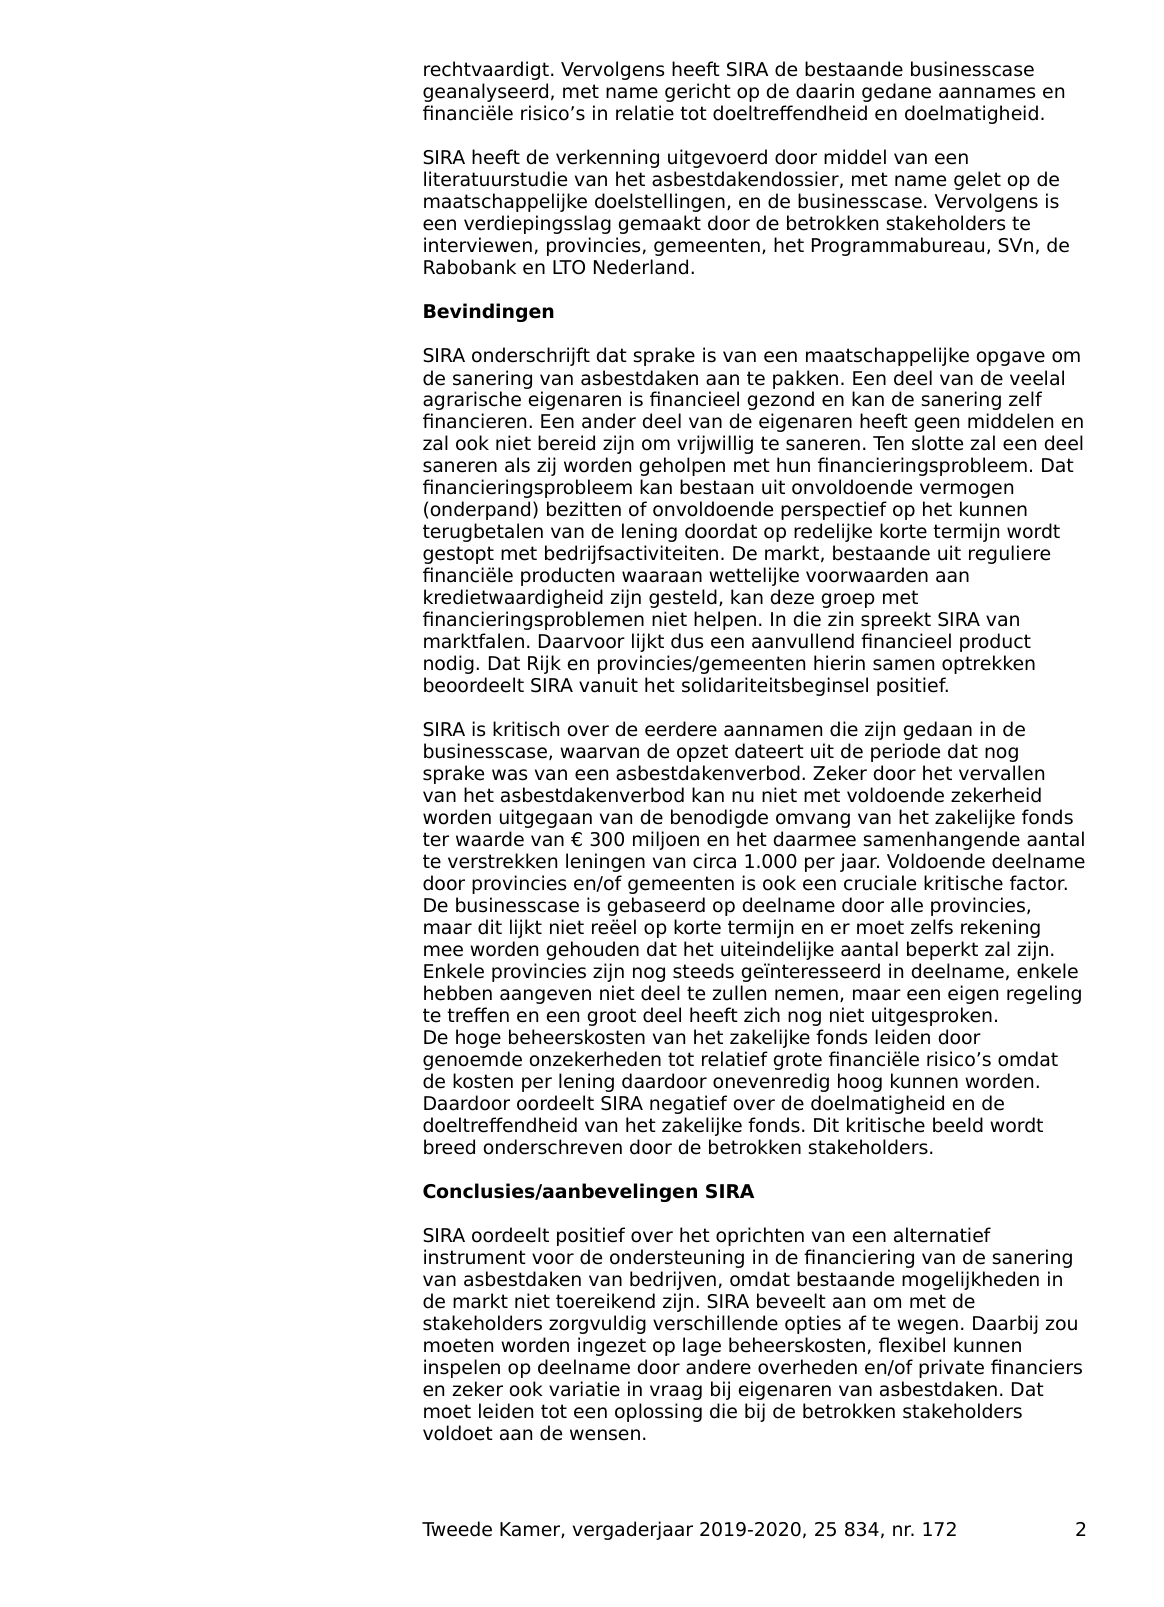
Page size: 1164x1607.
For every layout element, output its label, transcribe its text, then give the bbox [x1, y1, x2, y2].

subtitle Conclusies/aanbevelingen SIRA [422, 1181, 1087, 1203]
text SIRA is kritisch over de eerdere aannamen die zijn gedaan in de businesscase, waarvan de opzet dateert uit de periode dat nog sprake was van een asbestdakenverbod. Zeker door het vervallen van het asbestdakenverbod kan nu niet met voldoende zekerheid worden uitgegaan van de benodigde omvang van het zakelijke fonds ter waarde van € 300 miljoen en het daarmee samenhangende aantal te verstrekken leningen van circa 1.000 per jaar. Voldoende deelname door provincies en/of gemeenten is ook een cruciale kritische factor. De businesscase is gebaseerd op deelname door alle provincies, maar dit lijkt niet reëel op korte termijn en er moet zelfs rekening mee worden gehouden dat het uiteindelijke aantal beperkt zal zijn. Enkele provincies zijn nog steeds geïnteresseerd in deelname, enkele hebben aangeven niet deel te zullen nemen, maar een eigen regeling te treffen en een groot deel heeft zich nog niet uitgesproken. [422, 719, 1087, 1027]
text De hoge beheerskosten van het zakelijke fonds leiden door genoemde onzekerheden tot relatief grote financiële risico’s omdat de kosten per lening daardoor onevenredig hoog kunnen worden. Daardoor oordeelt SIRA negatief over de doelmatigheid en de doeltreffendheid van het zakelijke fonds. Dit kritische beeld wordt breed onderschreven door de betrokken stakeholders. [422, 1027, 1087, 1159]
subtitle Bevindingen [422, 301, 1087, 323]
text SIRA oordeelt positief over het oprichten van een alternatief instrument voor de ondersteuning in de financiering van de sanering van asbestdaken van bedrijven, omdat bestaande mogelijkheden in de markt niet toereikend zijn. SIRA beveelt aan om met de stakeholders zorgvuldig verschillende opties af te wegen. Daarbij zou moeten worden ingezet op lage beheerskosten, flexibel kunnen inspelen op deelname door andere overheden en/of private financiers en zeker ook variatie in vraag bij eigenaren van asbestdaken. Dat moet leiden tot een oplossing die bij de betrokken stakeholders voldoet aan de wensen. [422, 1225, 1087, 1445]
text SIRA onderschrijft dat sprake is van een maatschappelijke opgave om de sanering van asbestdaken aan te pakken. Een deel van de veelal agrarische eigenaren is financieel gezond en kan de sanering zelf financieren. Een ander deel van de eigenaren heeft geen middelen en zal ook niet bereid zijn om vrijwillig te saneren. Ten slotte zal een deel saneren als zij worden geholpen met hun financieringsprobleem. Dat financieringsprobleem kan bestaan uit onvoldoende vermogen (onderpand) bezitten of onvoldoende perspectief op het kunnen terugbetalen van de lening doordat op redelijke korte termijn wordt gestopt met bedrijfsactiviteiten. De markt, bestaande uit reguliere financiële producten waaraan wettelijke voorwaarden aan kredietwaardigheid zijn gesteld, kan deze groep met financieringsproblemen niet helpen. In die zin spreekt SIRA van marktfalen. Daarvoor lijkt dus een aanvullend financieel product nodig. Dat Rijk en provincies/gemeenten hierin samen optrekken beoordeelt SIRA vanuit het solidariteitsbeginsel positief. [422, 345, 1087, 697]
text SIRA heeft de verkenning uitgevoerd door middel van een literatuurstudie van het asbestdakendossier, met name gelet op de maatschappelijke doelstellingen, en de businesscase. Vervolgens is een verdiepingsslag gemaakt door de betrokken stakeholders te interviewen, provincies, gemeenten, het Programmabureau, SVn, de Rabobank en LTO Nederland. [422, 147, 1087, 279]
text rechtvaardigt. Vervolgens heeft SIRA de bestaande businesscase geanalyseerd, met name gericht op de daarin gedane aannames en financiële risico’s in relatie tot doeltreffendheid en doelmatigheid. [422, 59, 1087, 125]
